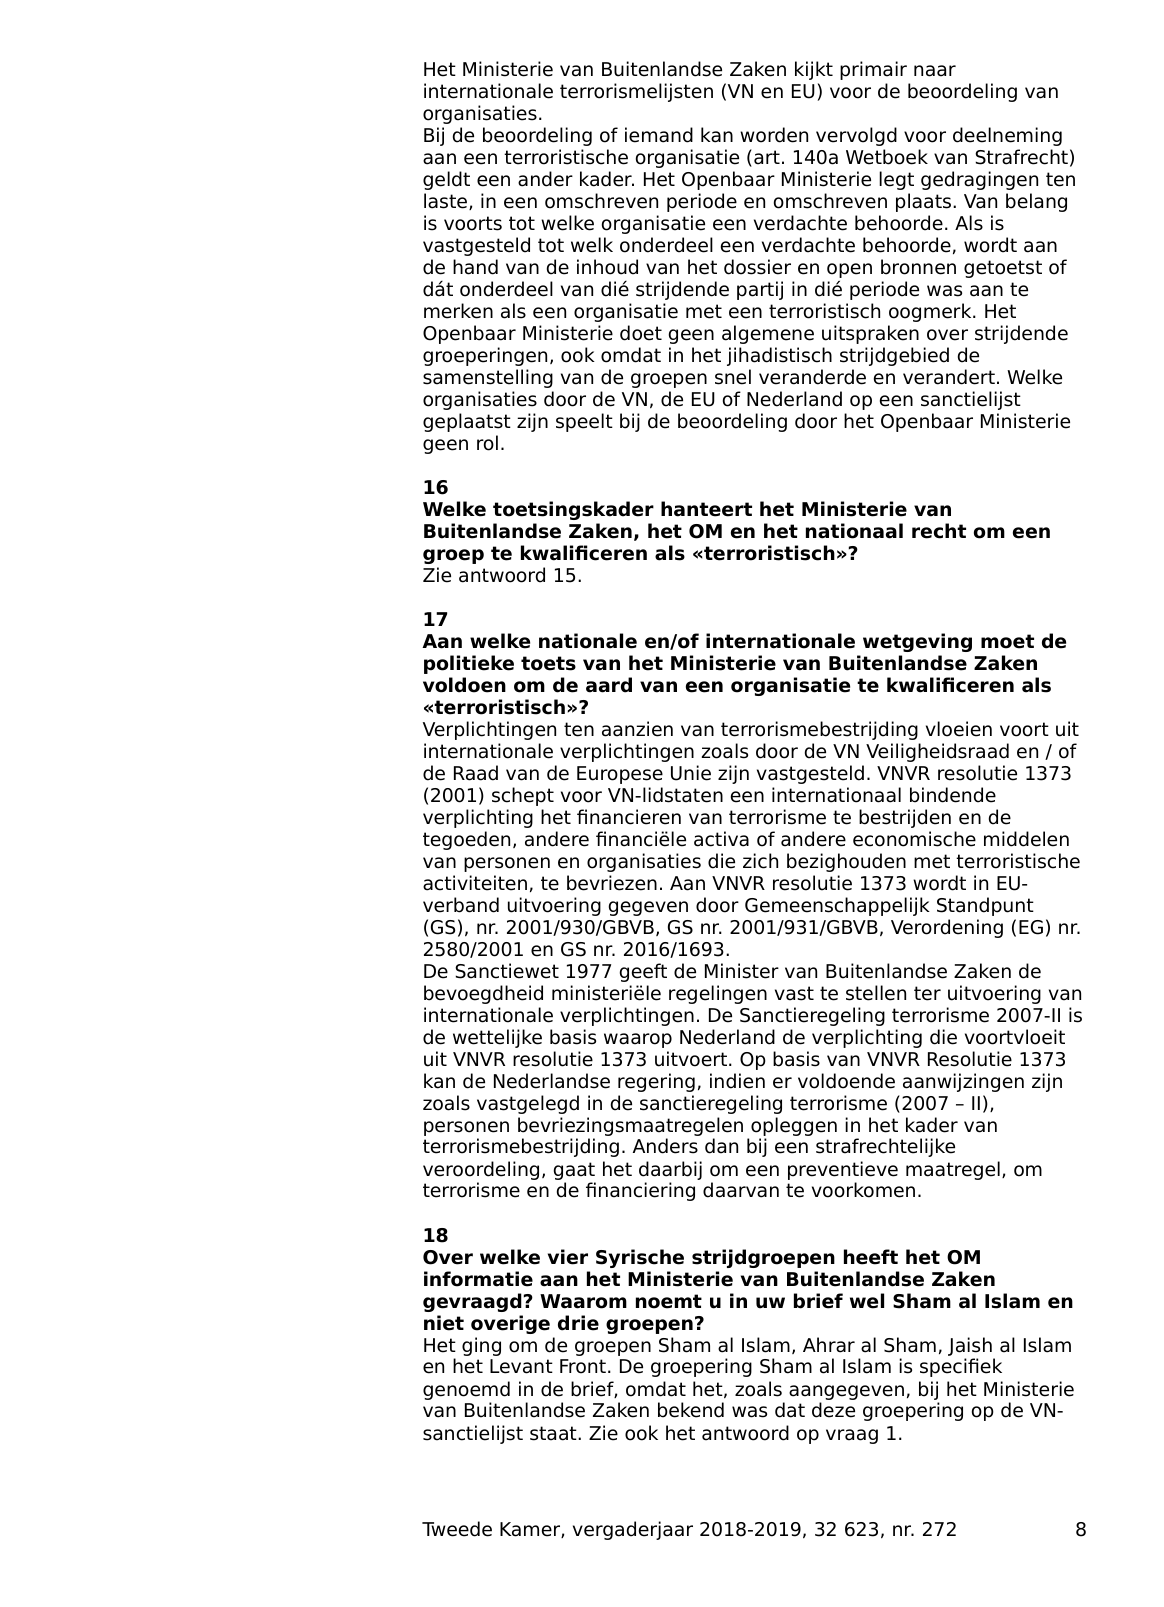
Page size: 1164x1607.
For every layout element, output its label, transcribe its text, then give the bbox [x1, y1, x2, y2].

text Aan welke nationale en/of internationale wetgeving moet de politieke toets van het Ministerie van Buitenlandse Zaken voldoen om de aard van een organisatie te kwalificeren als «terroristisch»? [422, 631, 1087, 719]
text De Sanctiewet 1977 geeft de Minister van Buitenlandse Zaken de bevoegdheid ministeriële regelingen vast te stellen ter uitvoering van internationale verplichtingen. De Sanctieregeling terrorisme 2007-II is de wettelijke basis waarop Nederland de verplichting die voortvloeit uit VNVR resolutie 1373 uitvoert. Op basis van VNVR Resolutie 1373 kan de Nederlandse regering, indien er voldoende aanwijzingen zijn zoals vastgelegd in de sanctieregeling terrorisme (2007 – II), personen bevriezingsmaatregelen opleggen in het kader van terrorismebestrijding. Anders dan bij een strafrechtelijke veroordeling, gaat het daarbij om een preventieve maatregel, om terrorisme en de financiering daarvan te voorkomen. [422, 961, 1087, 1202]
text Het Ministerie van Buitenlandse Zaken kijkt primair naar internationale terrorismelijsten (VN en EU) voor de beoordeling van organisaties. [422, 59, 1087, 125]
text 16 [422, 477, 1087, 499]
text Het ging om de groepen Sham al Islam, Ahrar al Sham, Jaish al Islam en het Levant Front. De groepering Sham al Islam is specifiek genoemd in de brief, omdat het, zoals aangegeven, bij het Ministerie van Buitenlandse Zaken bekend was dat deze groepering op de VN-sanctielijst staat. Zie ook het antwoord op vraag 1. [422, 1334, 1087, 1444]
text Verplichtingen ten aanzien van terrorismebestrijding vloeien voort uit internationale verplichtingen zoals door de VN Veiligheidsraad en / of de Raad van de Europese Unie zijn vastgesteld. VNVR resolutie 1373 (2001) schept voor VN-lidstaten een internationaal bindende verplichting het financieren van terrorisme te bestrijden en de tegoeden, andere financiële activa of andere economische middelen van personen en organisaties die zich bezighouden met terroristische activiteiten, te bevriezen. Aan VNVR resolutie 1373 wordt in EU-verband uitvoering gegeven door Gemeenschappelijk Standpunt (GS), nr. 2001/930/GBVB, GS nr. 2001/931/GBVB, Verordening (EG) nr. 2580/2001 en GS nr. 2016/1693. [422, 719, 1087, 961]
text 18 [422, 1224, 1087, 1247]
text Over welke vier Syrische strijdgroepen heeft het OM informatie aan het Ministerie van Buitenlandse Zaken gevraagd? Waarom noemt u in uw brief wel Sham al Islam en niet overige drie groepen? [422, 1247, 1087, 1334]
text Zie antwoord 15. [422, 565, 1087, 587]
text Welke toetsingskader hanteert het Ministerie van Buitenlandse Zaken, het OM en het nationaal recht om een groep te kwalificeren als «terroristisch»? [422, 499, 1087, 565]
text 17 [422, 609, 1087, 631]
text Bij de beoordeling of iemand kan worden vervolgd voor deelneming aan een terroristische organisatie (art. 140a Wetboek van Strafrecht) geldt een ander kader. Het Openbaar Ministerie legt gedragingen ten laste, in een omschreven periode en omschreven plaats. Van belang is voorts tot welke organisatie een verdachte behoorde. Als is vastgesteld tot welk onderdeel een verdachte behoorde, wordt aan de hand van de inhoud van het dossier en open bronnen getoetst of dát onderdeel van dié strijdende partij in dié periode was aan te merken als een organisatie met een terroristisch oogmerk. Het Openbaar Ministerie doet geen algemene uitspraken over strijdende groeperingen, ook omdat in het jihadistisch strijdgebied de samenstelling van de groepen snel veranderde en verandert. Welke organisaties door de VN, de EU of Nederland op een sanctielijst geplaatst zijn speelt bij de beoordeling door het Openbaar Ministerie geen rol. [422, 125, 1087, 455]
